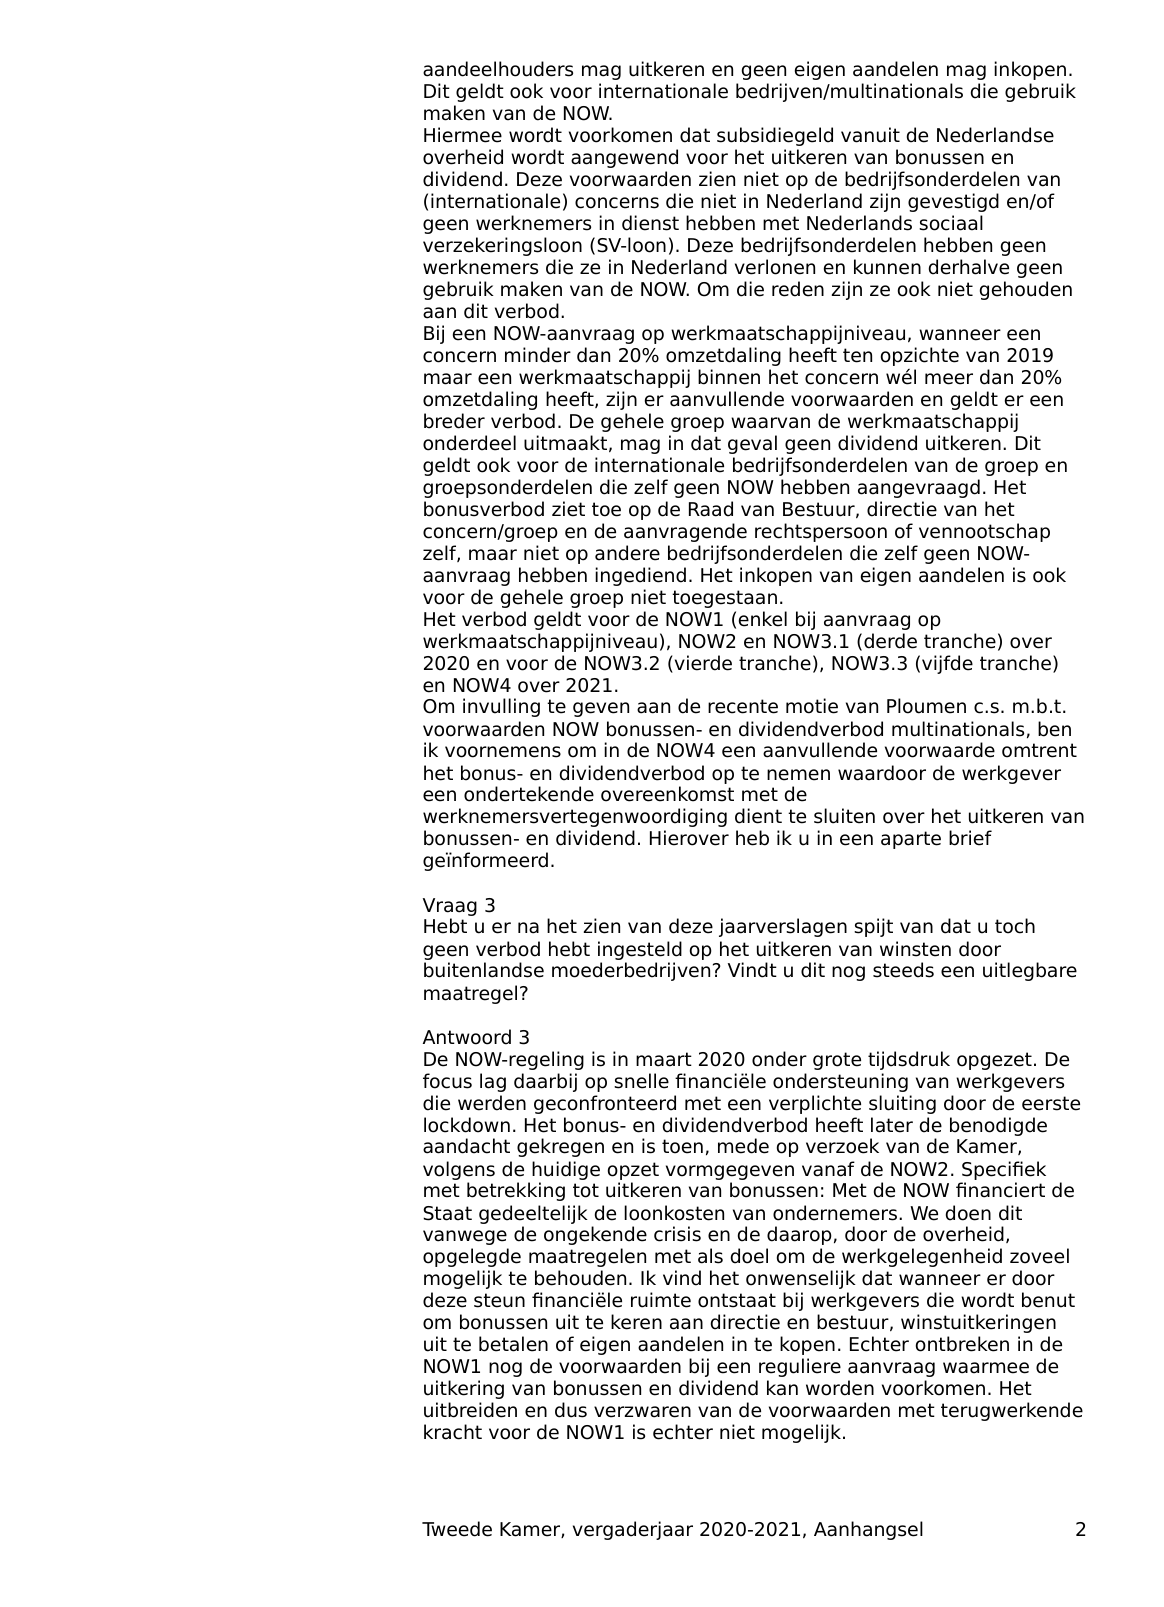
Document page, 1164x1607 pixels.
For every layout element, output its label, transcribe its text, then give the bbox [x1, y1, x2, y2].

text Bij een NOW-aanvraag op werkmaatschappijniveau, wanneer een concern minder dan 20% omzetdaling heeft ten opzichte van 2019 maar een werkmaatschappij binnen het concern wél meer dan 20% omzetdaling heeft, zijn er aanvullende voorwaarden en geldt er een breder verbod. De gehele groep waarvan de werkmaatschappij onderdeel uitmaakt, mag in dat geval geen dividend uitkeren. Dit geldt ook voor de internationale bedrijfsonderdelen van de groep en groepsonderdelen die zelf geen NOW hebben aangevraagd. Het bonusverbod ziet toe op de Raad van Bestuur, directie van het concern/groep en de aanvragende rechtspersoon of vennootschap zelf, maar niet op andere bedrijfsonderdelen die zelf geen NOW-aanvraag hebben ingediend. Het inkopen van eigen aandelen is ook voor de gehele groep niet toegestaan. [422, 323, 1087, 608]
text Hebt u er na het zien van deze jaarverslagen spijt van dat u toch geen verbod hebt ingesteld op het uitkeren van winsten door buitenlandse moederbedrijven? Vindt u dit nog steeds een uitlegbare maatregel? [422, 916, 1087, 1004]
text Antwoord 3 [422, 1027, 1087, 1048]
text De NOW-regeling is in maart 2020 onder grote tijdsdruk opgezet. De focus lag daarbij op snelle financiële ondersteuning van werkgevers die werden geconfronteerd met een verplichte sluiting door de eerste lockdown. Het bonus- en dividendverbod heeft later de benodigde aandacht gekregen en is toen, mede op verzoek van de Kamer, volgens de huidige opzet vormgegeven vanaf de NOW2. Specifiek met betrekking tot uitkeren van bonussen: Met de NOW financiert de Staat gedeeltelijk de loonkosten van ondernemers. We doen dit vanwege de ongekende crisis en de daarop, door de overheid, opgelegde maatregelen met als doel om de werkgelegenheid zoveel mogelijk te behouden. Ik vind het onwenselijk dat wanneer er door deze steun financiële ruimte ontstaat bij werkgevers die wordt benut om bonussen uit te keren aan directie en bestuur, winstuitkeringen uit te betalen of eigen aandelen in te kopen. Echter ontbreken in de NOW1 nog de voorwaarden bij een reguliere aanvraag waarmee de uitkering van bonussen en dividend kan worden voorkomen. Het uitbreiden en dus verzwaren van de voorwaarden met terugwerkende kracht voor de NOW1 is echter niet mogelijk. [422, 1048, 1087, 1444]
text Vraag 3 [422, 894, 1087, 916]
text aandeelhouders mag uitkeren en geen eigen aandelen mag inkopen. Dit geldt ook voor internationale bedrijven/multinationals die gebruik maken van de NOW. [422, 59, 1087, 125]
text Het verbod geldt voor de NOW1 (enkel bij aanvraag op werkmaatschappijniveau), NOW2 en NOW3.1 (derde tranche) over 2020 en voor de NOW3.2 (vierde tranche), NOW3.3 (vijfde tranche) en NOW4 over 2021. [422, 608, 1087, 696]
text Hiermee wordt voorkomen dat subsidiegeld vanuit de Nederlandse overheid wordt aangewend voor het uitkeren van bonussen en dividend. Deze voorwaarden zien niet op de bedrijfsonderdelen van (internationale) concerns die niet in Nederland zijn gevestigd en/of geen werknemers in dienst hebben met Nederlands sociaal verzekeringsloon (SV-loon). Deze bedrijfsonderdelen hebben geen werknemers die ze in Nederland verlonen en kunnen derhalve geen gebruik maken van de NOW. Om die reden zijn ze ook niet gehouden aan dit verbod. [422, 125, 1087, 323]
text Om invulling te geven aan de recente motie van Ploumen c.s. m.b.t. voorwaarden NOW bonussen- en dividendverbod multinationals, ben ik voornemens om in de NOW4 een aanvullende voorwaarde omtrent het bonus- en dividendverbod op te nemen waardoor de werkgever een ondertekende overeenkomst met de werknemersvertegenwoordiging dient te sluiten over het uitkeren van bonussen- en dividend. Hierover heb ik u in een aparte brief geïnformeerd. [422, 696, 1087, 872]
